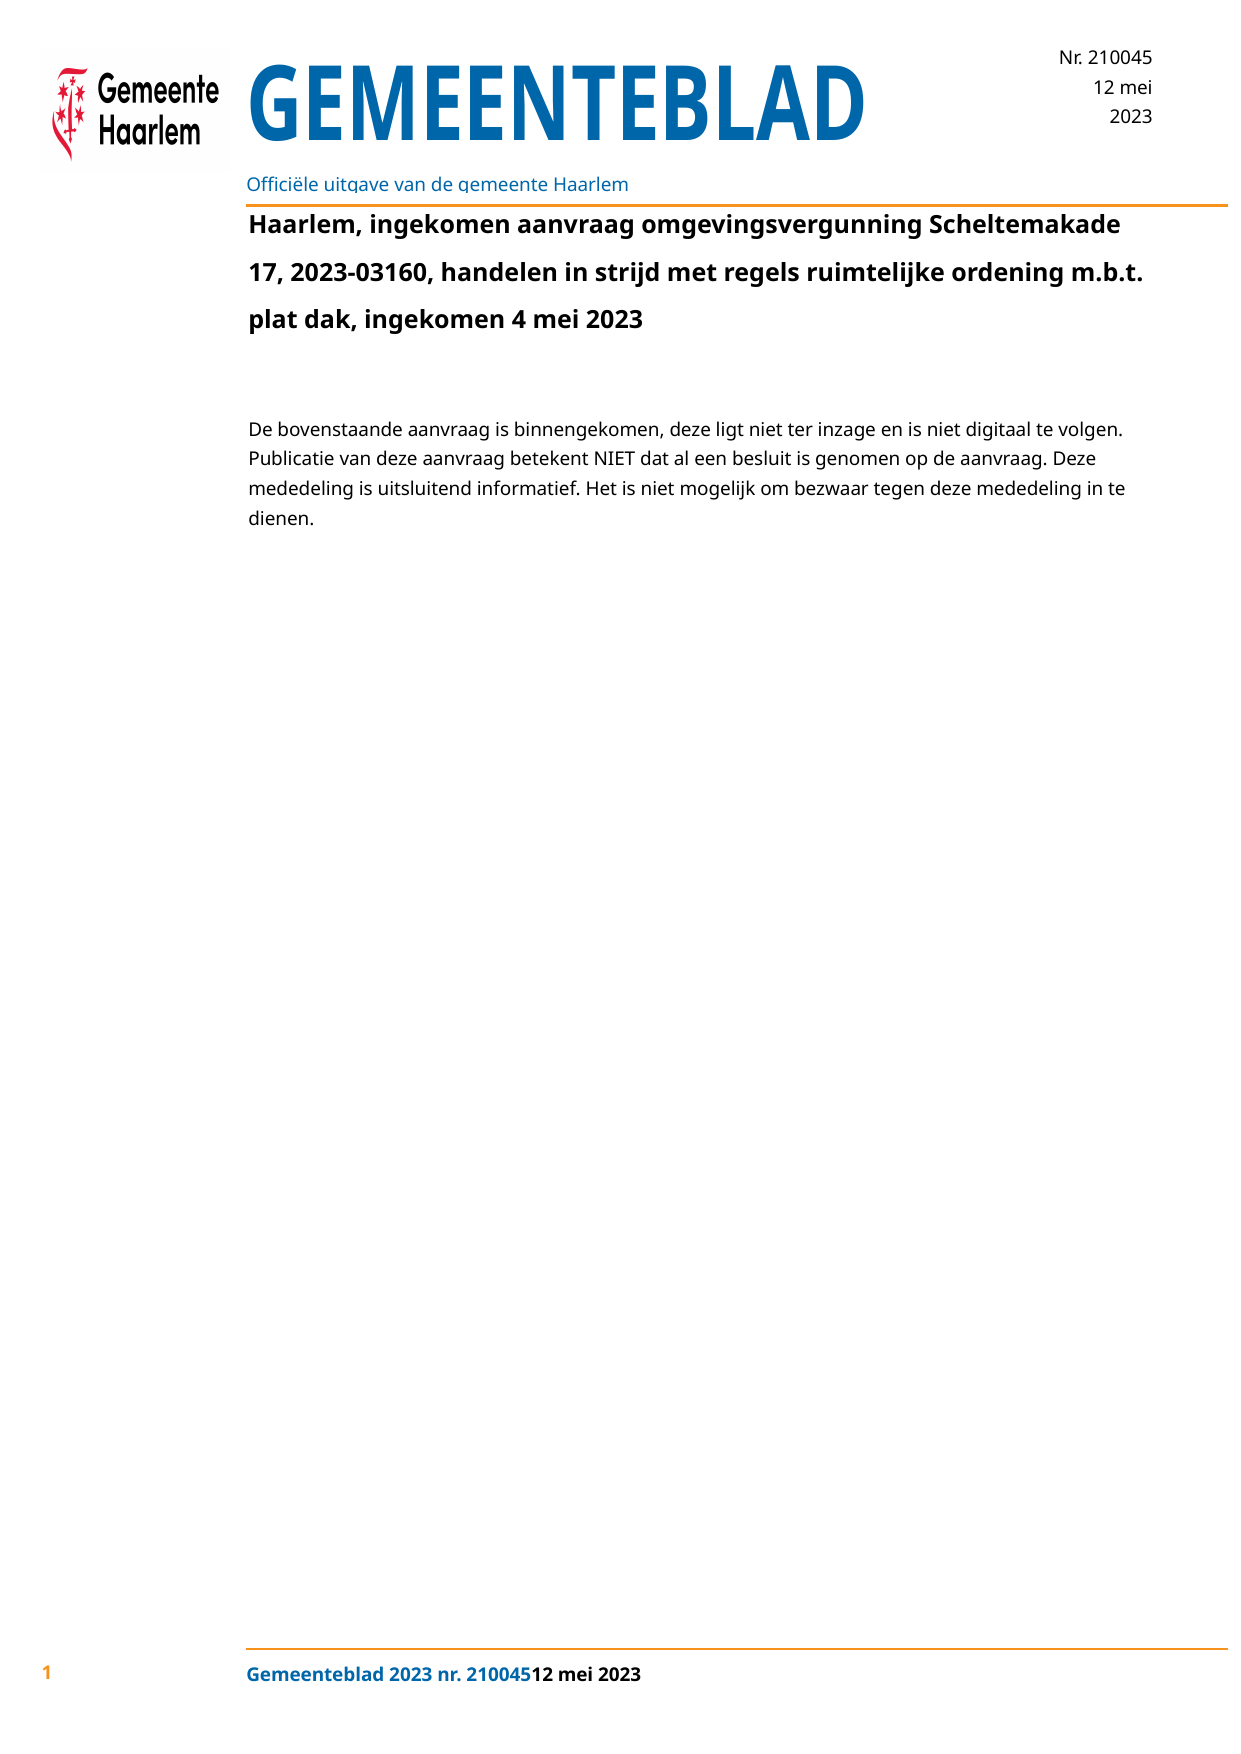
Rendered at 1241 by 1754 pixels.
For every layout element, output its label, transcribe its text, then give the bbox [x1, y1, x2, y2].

picture [41, 47, 231, 172]
text De bovenstaande aanvraag is binnengekomen, deze ligt niet ter inzage en is niet digitaal te volgen. Publicatie van deze aanvraag betekent NIET dat al een besluit is genomen op de aanvraag. Deze mededeling is uitsluitend informatief. Het is niet mogelijk om bezwaar tegen deze mededeling in te dienen. [248, 416, 1152, 530]
text Haarlem, ingekomen aanvraag omgevingsvergunning Scheltemakade 17, 2023-03160, handelen in strijd met regels ruimtelijke ordening m.b.t. plat dak, ingekomen 4 mei 2023 [248, 207, 1152, 336]
